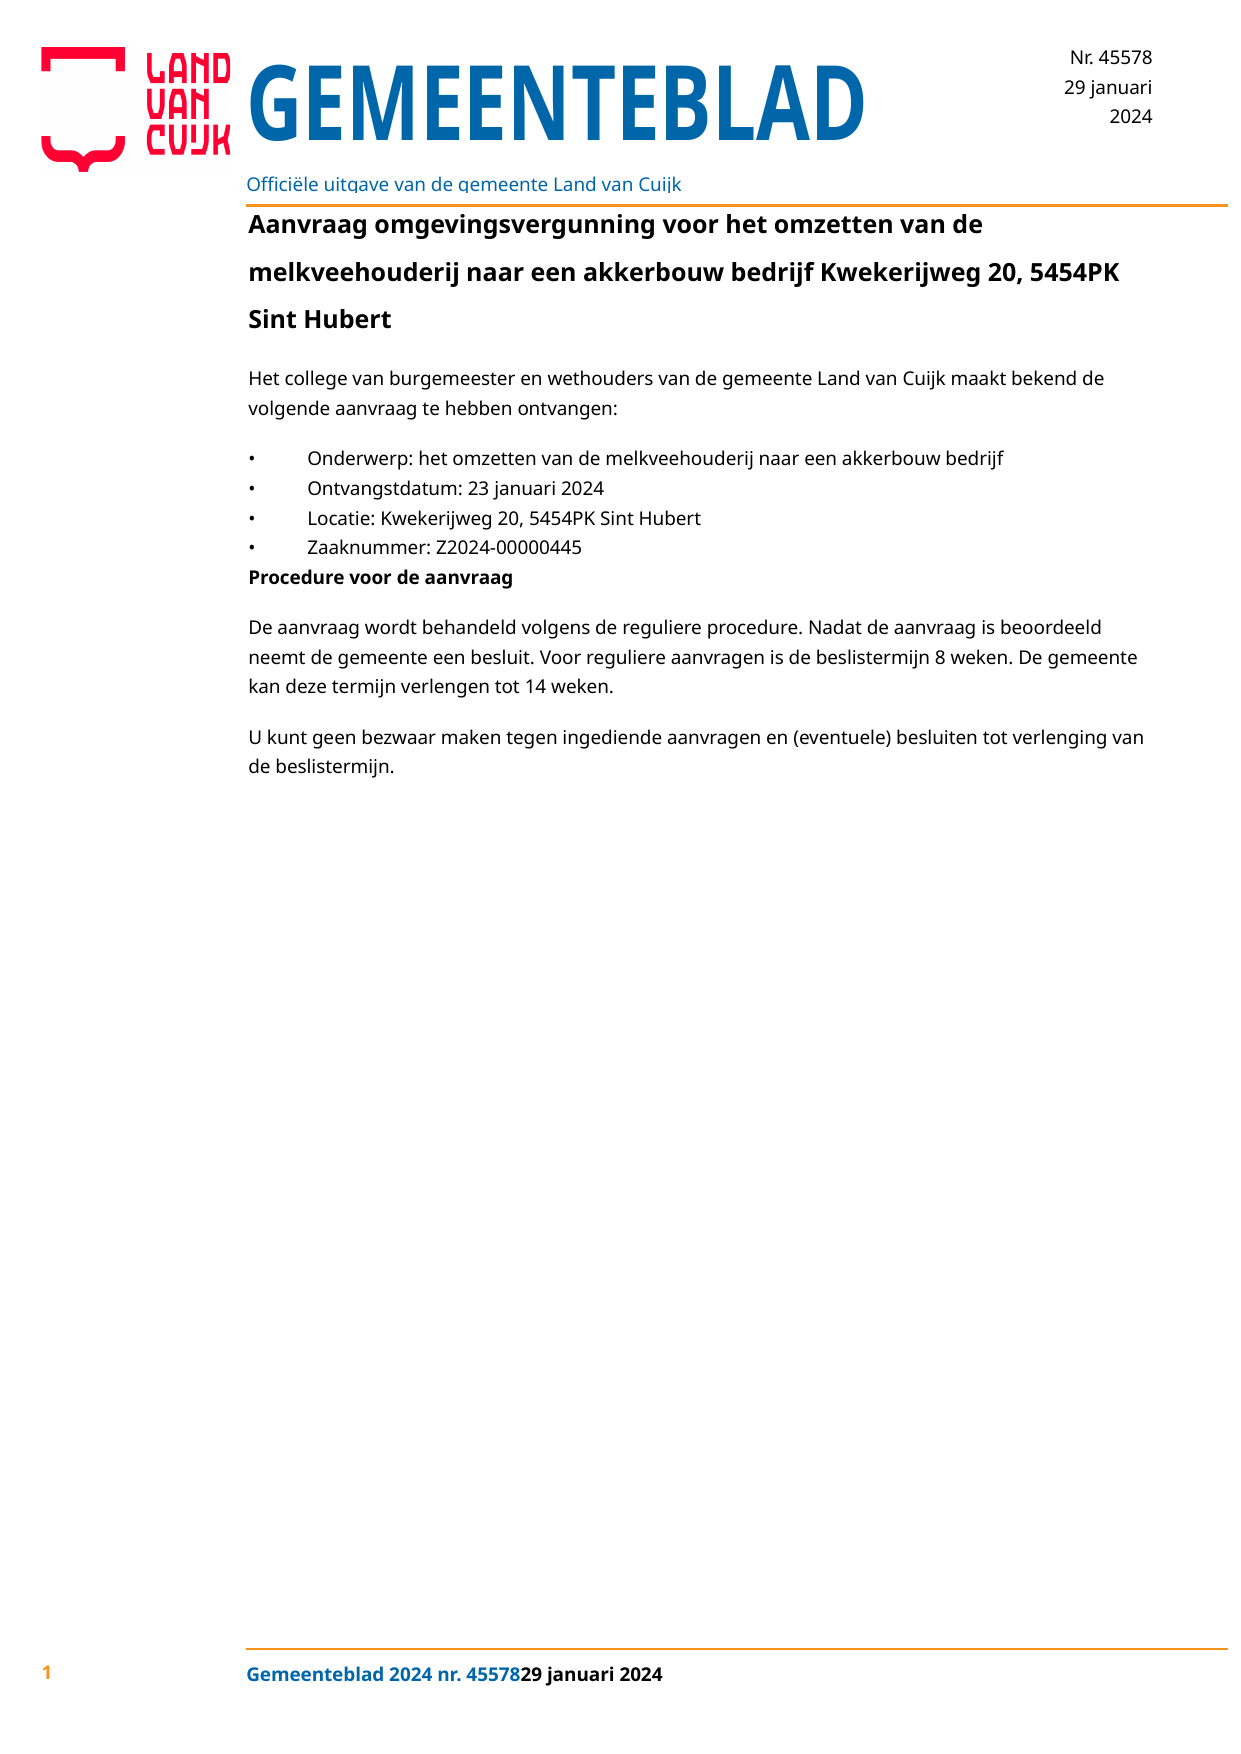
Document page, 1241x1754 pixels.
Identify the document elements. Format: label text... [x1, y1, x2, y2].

list Ontvangstdatum: 23 januari 2024 [248, 475, 1152, 501]
text Het college van burgemeester en wethouders van de gemeente Land van Cuijk maakt bekend de volgende aanvraag te hebben ontvangen: [248, 366, 1152, 421]
list Zaaknummer: Z2024-00000445 [248, 534, 1152, 560]
text U kunt geen bezwaar maken tegen ingediende aanvragen en (eventuele) besluiten tot verlenging van de beslistermijn. [248, 724, 1152, 779]
text Aanvraag omgevingsvergunning voor het omzetten van de melkveehouderij naar een akkerbouw bedrijf Kwekerijweg 20, 5454PK Sint Hubert [248, 207, 1152, 336]
list Onderwerp: het omzetten van de melkveehouderij naar een akkerbouw bedrijf [248, 446, 1152, 471]
picture [41, 47, 231, 172]
list Locatie: Kwekerijweg 20, 5454PK Sint Hubert [248, 505, 1152, 530]
text De aanvraag wordt behandeld volgens de reguliere procedure. Nadat de aanvraag is beoordeeld neemt de gemeente een besluit. Voor reguliere aanvragen is de beslistermijn 8 weken. De gemeente kan deze termijn verlengen tot 14 weken. [248, 614, 1152, 699]
text Procedure voor de aanvraag [248, 564, 1152, 589]
